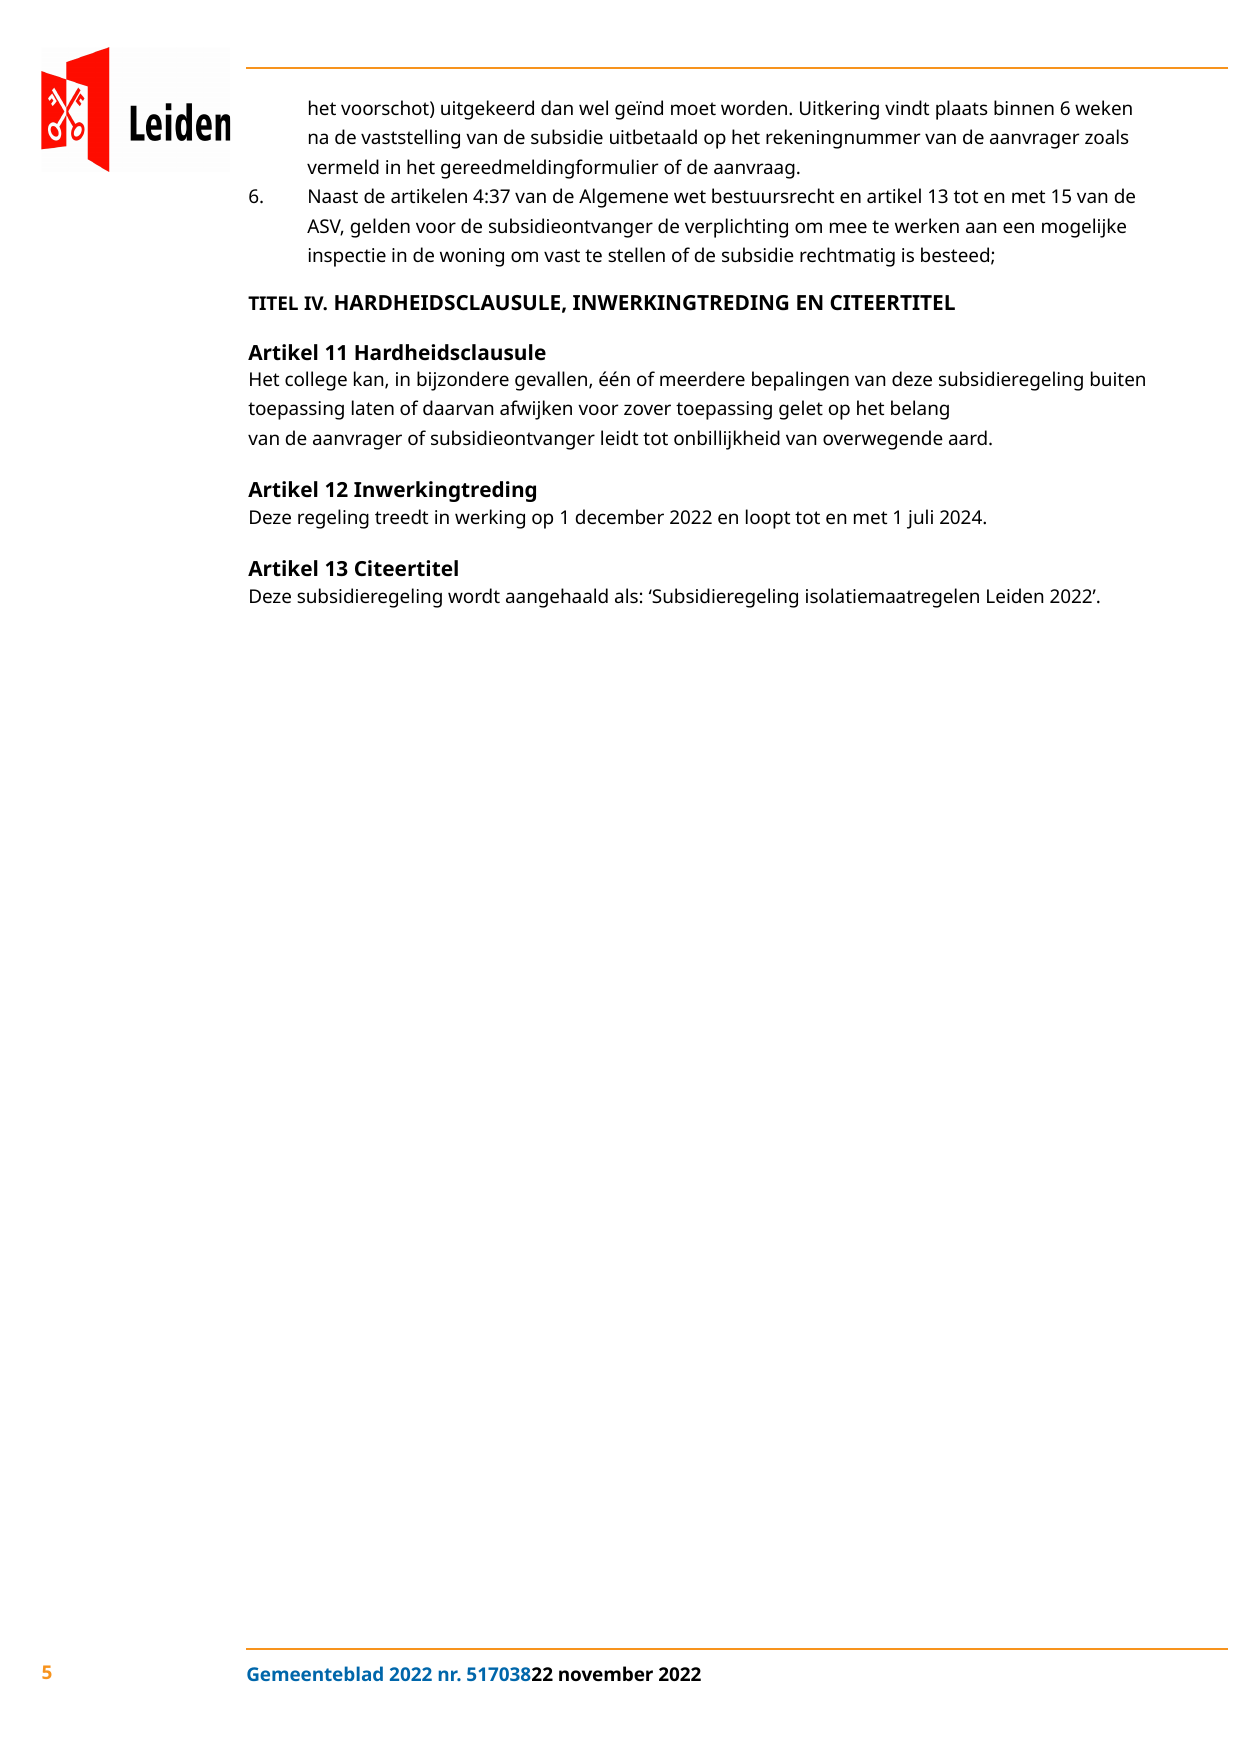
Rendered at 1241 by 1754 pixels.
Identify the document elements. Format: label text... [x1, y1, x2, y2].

text Artikel 13 Citeertitel [248, 554, 1152, 583]
text Deze regeling treedt in werking op 1 december 2022 en loopt tot en met 1 juli 2024. [248, 504, 1152, 530]
text Deze subsidieregeling wordt aangehaald als: ‘Subsidieregeling isolatiemaatregelen Leiden 2022’. [248, 583, 1152, 609]
picture [41, 47, 231, 172]
text Artikel 12 Inwerkingtreding [248, 476, 1152, 504]
text van de aanvrager of subsidieontvanger leidt tot onbillijkheid van overwegende aard. [248, 425, 1152, 451]
text Het college kan, in bijzondere gevallen, één of meerdere bepalingen van deze subsidieregeling buiten toepassing laten of daarvan afwijken voor zover toepassing gelet op het belang [248, 366, 1152, 421]
text Artikel 11 Hardheidsclausule [248, 338, 1152, 366]
list Naast de artikelen 4:37 van de Algemene wet bestuursrecht en artikel 13 tot en met 15 van de ASV, gelden voor de subsidieontvanger de verplichting om mee te werken aan een mogelijke inspectie in de woning om vast te stellen of de subsidie rechtmatig is besteed; [248, 183, 1152, 268]
list het voorschot) uitgekeerd dan wel geïnd moet worden. Uitkering vindt plaats binnen 6 weken na de vaststelling van de subsidie uitbetaald op het rekeningnummer van de aanvrager zoals vermeld in het gereedmeldingformulier of de aanvraag. [248, 95, 1152, 180]
text TITEL IV. HARDHEIDSCLAUSULE, INWERKINGTREDING EN CITEERTITEL [248, 288, 1152, 317]
